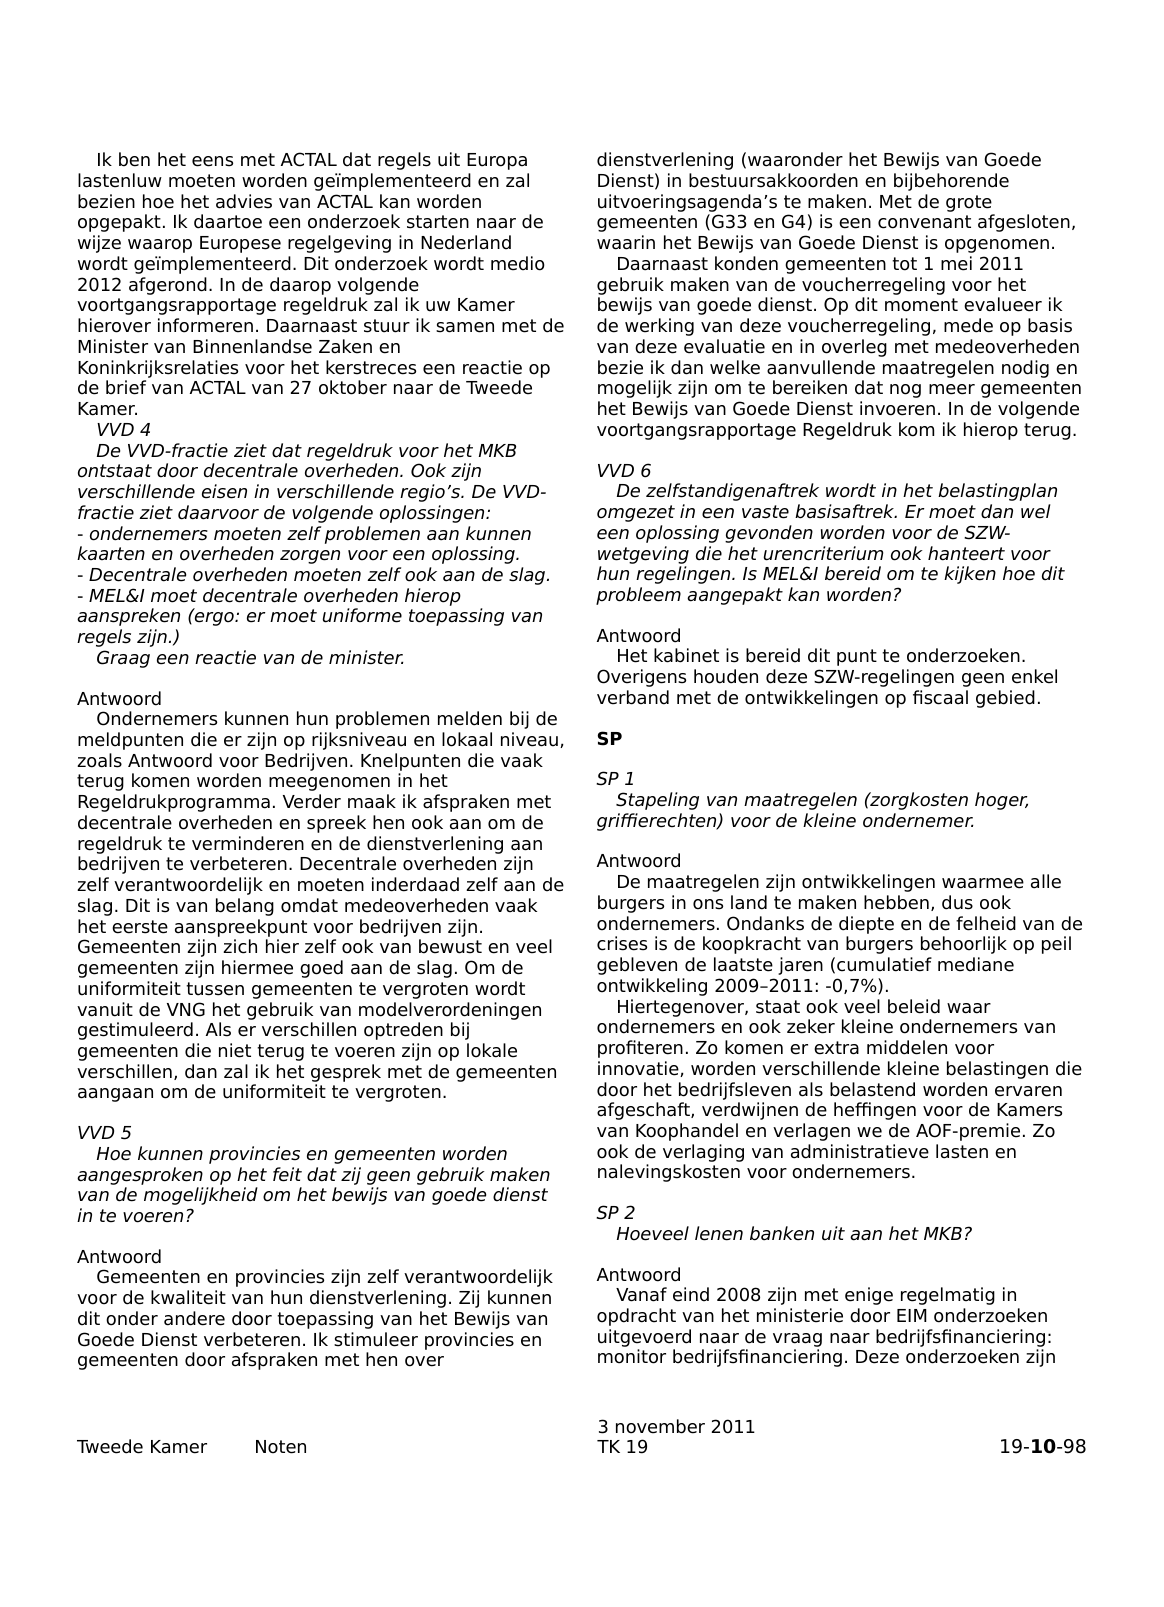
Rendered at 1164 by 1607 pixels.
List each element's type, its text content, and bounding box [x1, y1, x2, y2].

text Hiertegenover, staat ook veel beleid waar ondernemers en ook zeker kleine ondernemers van profiteren. Zo komen er extra middelen voor innovatie, worden verschillende kleine belastingen die door het bedrijfsleven als belastend worden ervaren afgeschaft, verdwijnen de heffingen voor de Kamers van Koophandel en verlagen we de AOF-premie. Zo ook de verlaging van administratieve lasten en nalevingskosten voor ondernemers. [596, 996, 1087, 1183]
text Daarnaast konden gemeenten tot 1 mei 2011 gebruik maken van de voucherregeling voor het bewijs van goede dienst. Op dit moment evalueer ik de werking van deze voucherregeling, mede op basis van deze evaluatie en in overleg met medeoverheden bezie ik dan welke aanvullende maatregelen nodig en mogelijk zijn om te bereiken dat nog meer gemeenten het Bewijs van Goede Dienst invoeren. In de volgende voortgangsrapportage Regeldruk kom ik hierop terug. [596, 254, 1087, 440]
text Vanaf eind 2008 zijn met enige regelmatig in opdracht van het ministerie door EIM onderzoeken uitgevoerd naar de vraag naar bedrijfsfinanciering: monitor bedrijfsfinanciering. Deze onderzoeken zijn [596, 1285, 1087, 1368]
text Gemeenten en provincies zijn zelf verantwoordelijk voor de kwaliteit van hun dienstverlening. Zij kunnen dit onder andere door toepassing van het Bewijs van Goede Dienst verbeteren. Ik stimuleer provincies en gemeenten door afspraken met hen over [77, 1267, 567, 1371]
text VVD 5 [77, 1123, 567, 1144]
text De maatregelen zijn ontwikkelingen waarmee alle burgers in ons land te maken hebben, dus ook ondernemers. Ondanks de diepte en de felheid van de crises is de koopkracht van burgers behoorlijk op peil gebleven de laatste jaren (cumulatief mediane ontwikkeling 2009–2011: -0,7%). [596, 872, 1087, 996]
text Ik ben het eens met ACTAL dat regels uit Europa lastenluw moeten worden geïmplementeerd en zal bezien hoe het advies van ACTAL kan worden opgepakt. Ik daartoe een onderzoek starten naar de wijze waarop Europese regelgeving in Nederland wordt geïmplementeerd. Dit onderzoek wordt medio 2012 afgerond. In de daarop volgende voortgangsrapportage regeldruk zal ik uw Kamer hierover informeren. Daarnaast stuur ik samen met de Minister van Binnenlandse Zaken en Koninkrijksrelaties voor het kerstreces een reactie op de brief van ACTAL van 27 oktober naar de Tweede Kamer. [77, 150, 567, 420]
text Het kabinet is bereid dit punt te onderzoeken. Overigens houden deze SZW-regelingen geen enkel verband met de ontwikkelingen op fiscaal gebied. [596, 646, 1087, 708]
text Hoeveel lenen banken uit aan het MKB? [596, 1224, 1087, 1244]
text - MEL&I moet decentrale overheden hierop aanspreken (ergo: er moet uniforme toepassing van regels zijn.) [77, 586, 567, 648]
text SP [596, 728, 1087, 749]
text dienstverlening (waaronder het Bewijs van Goede Dienst) in bestuursakkoorden en bijbehorende uitvoeringsagenda’s te maken. Met de grote gemeenten (G33 en G4) is een convenant afgesloten, waarin het Bewijs van Goede Dienst is opgenomen. [596, 150, 1087, 254]
text Antwoord [596, 851, 1087, 872]
text Hoe kunnen provincies en gemeenten worden aangesproken op het feit dat zij geen gebruik maken van de mogelijkheid om het bewijs van goede dienst in te voeren? [77, 1144, 567, 1227]
text Antwoord [77, 1247, 567, 1267]
text De zelfstandigenaftrek wordt in het belastingplan omgezet in een vaste basisaftrek. Er moet dan wel een oplossing gevonden worden voor de SZW-wetgeving die het urencriterium ook hanteert voor hun regelingen. Is MEL&I bereid om te kijken hoe dit probleem aangepakt kan worden? [596, 481, 1087, 606]
text SP 1 [596, 769, 1087, 790]
text Stapeling van maatregelen (zorgkosten hoger, griffierechten) voor de kleine ondernemer. [596, 790, 1087, 831]
text Antwoord [77, 688, 567, 709]
text Antwoord [596, 1264, 1087, 1285]
text De VVD-fractie ziet dat regeldruk voor het MKB ontstaat door decentrale overheden. Ook zijn verschillende eisen in verschillende regio’s. De VVD-fractie ziet daarvoor de volgende oplossingen: [77, 440, 567, 523]
text VVD 4 [77, 420, 567, 440]
text Antwoord [596, 626, 1087, 646]
text SP 2 [596, 1203, 1087, 1224]
text VVD 6 [596, 460, 1087, 481]
text Graag een reactie van de minister. [77, 648, 567, 668]
text - ondernemers moeten zelf problemen aan kunnen kaarten en overheden zorgen voor een oplossing. [77, 523, 567, 565]
text Ondernemers kunnen hun problemen melden bij de meldpunten die er zijn op rijksniveau en lokaal niveau, zoals Antwoord voor Bedrijven. Knelpunten die vaak terug komen worden meegenomen in het Regeldrukprogramma. Verder maak ik afspraken met decentrale overheden en spreek hen ook aan om de regeldruk te verminderen en de dienstverlening aan bedrijven te verbeteren. Decentrale overheden zijn zelf verantwoordelijk en moeten inderdaad zelf aan de slag. Dit is van belang omdat medeoverheden vaak het eerste aanspreekpunt voor bedrijven zijn. Gemeenten zijn zich hier zelf ook van bewust en veel gemeenten zijn hiermee goed aan de slag. Om de uniformiteit tussen gemeenten te vergroten wordt vanuit de VNG het gebruik van modelverordeningen gestimuleerd. Als er verschillen optreden bij gemeenten die niet terug te voeren zijn op lokale verschillen, dan zal ik het gesprek met de gemeenten aangaan om de uniformiteit te vergroten. [77, 709, 567, 1103]
text - Decentrale overheden moeten zelf ook aan de slag. [77, 565, 567, 586]
